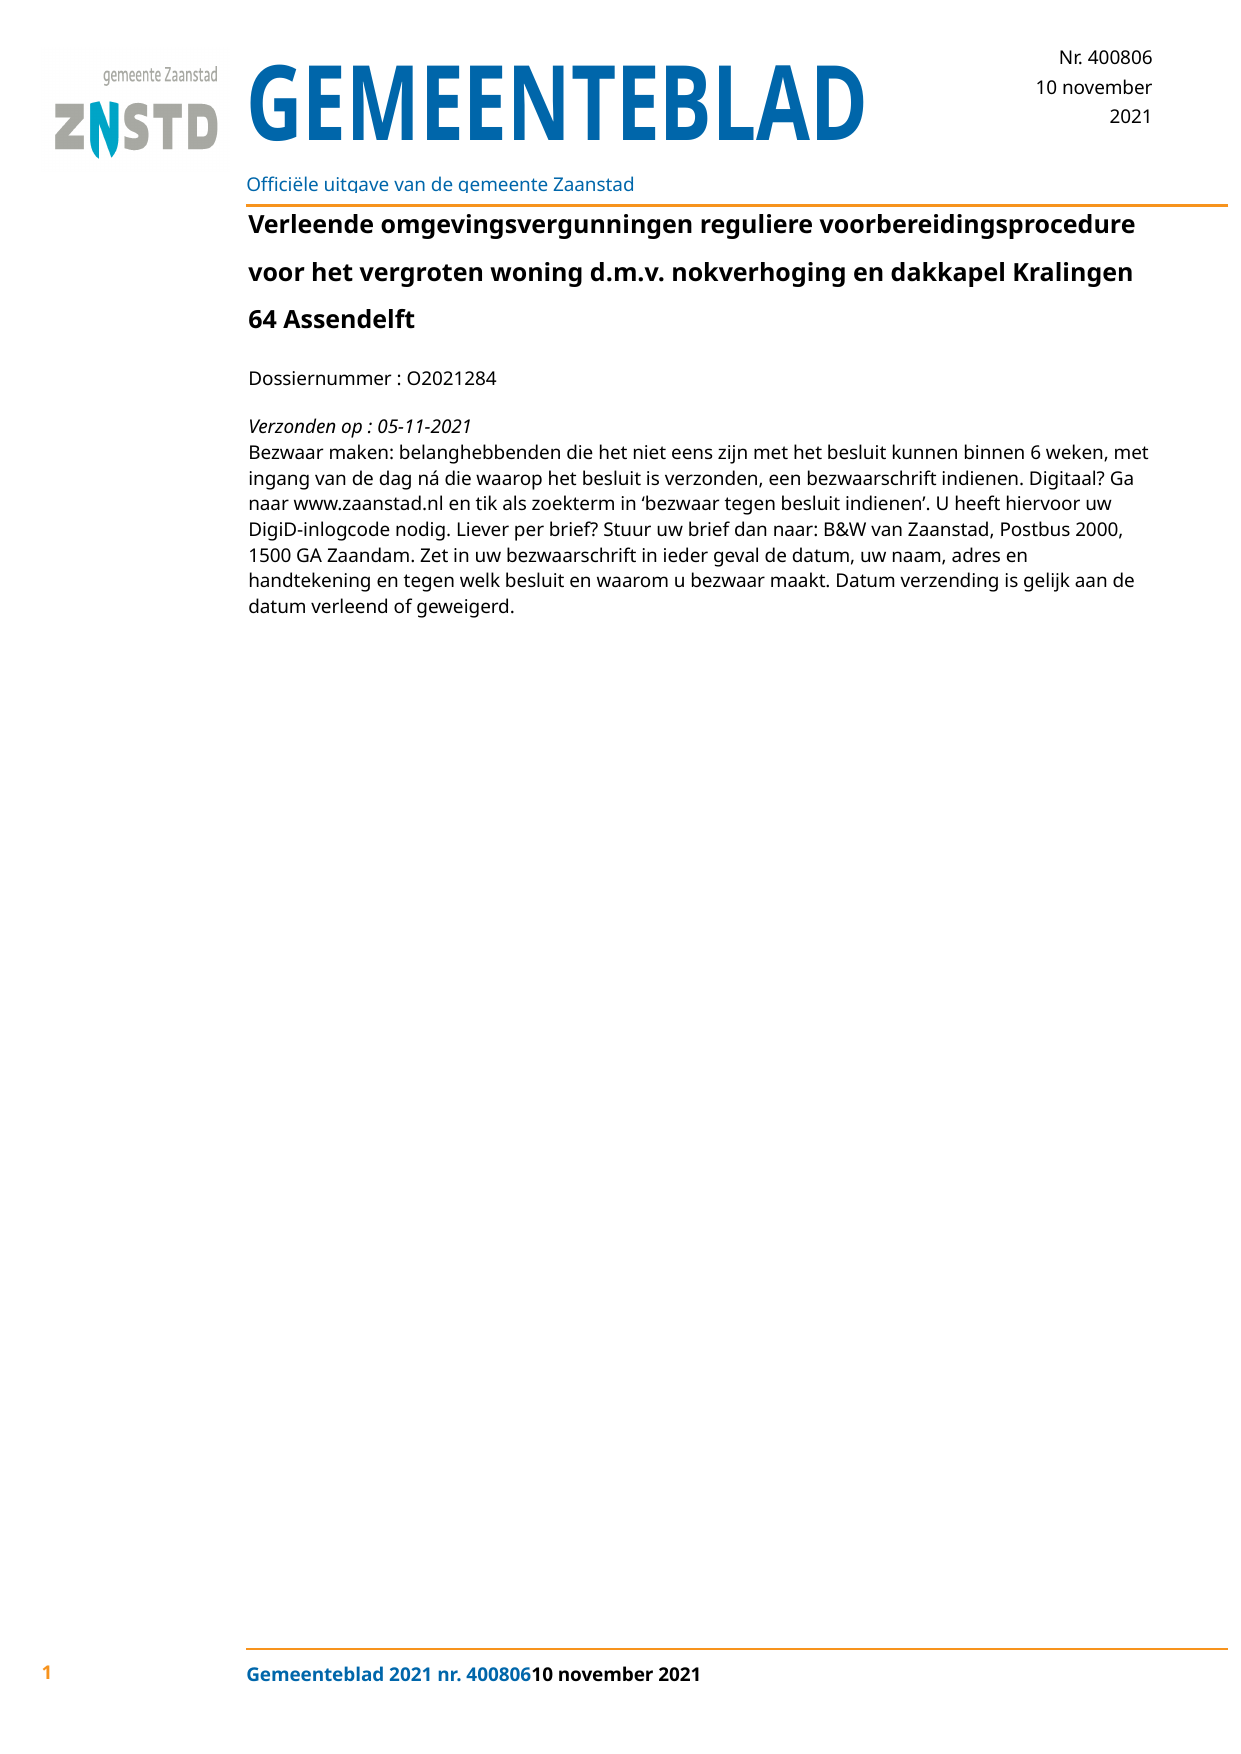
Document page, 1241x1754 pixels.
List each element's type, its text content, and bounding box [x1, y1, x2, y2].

text Verzonden op : 05-11-2021 [248, 413, 1152, 439]
text Bezwaar maken: belanghebbenden die het niet eens zijn met het besluit kunnen binnen 6 weken, met ingang van de dag ná die waarop het besluit is verzonden, een bezwaarschrift indienen. Digitaal? Ga naar www.zaanstad.nl en tik als zoekterm in ‘bezwaar tegen besluit indienen’. U heeft hiervoor uw DigiD-inlogcode nodig. Liever per brief? Stuur uw brief dan naar: B&W van Zaanstad, Postbus 2000, 1500 GA Zaandam. Zet in uw bezwaarschrift in ieder geval de datum, uw naam, adres en handtekening en tegen welk besluit en waarom u bezwaar maakt. Datum verzending is gelijk aan de datum verleend of geweigerd. [248, 439, 1152, 619]
picture [41, 47, 231, 172]
text Verleende omgevingsvergunningen reguliere voorbereidingsprocedure voor het vergroten woning d.m.v. nokverhoging en dakkapel Kralingen 64 Assendelft [248, 207, 1152, 336]
text Dossiernummer : O2021284 [248, 366, 1152, 391]
